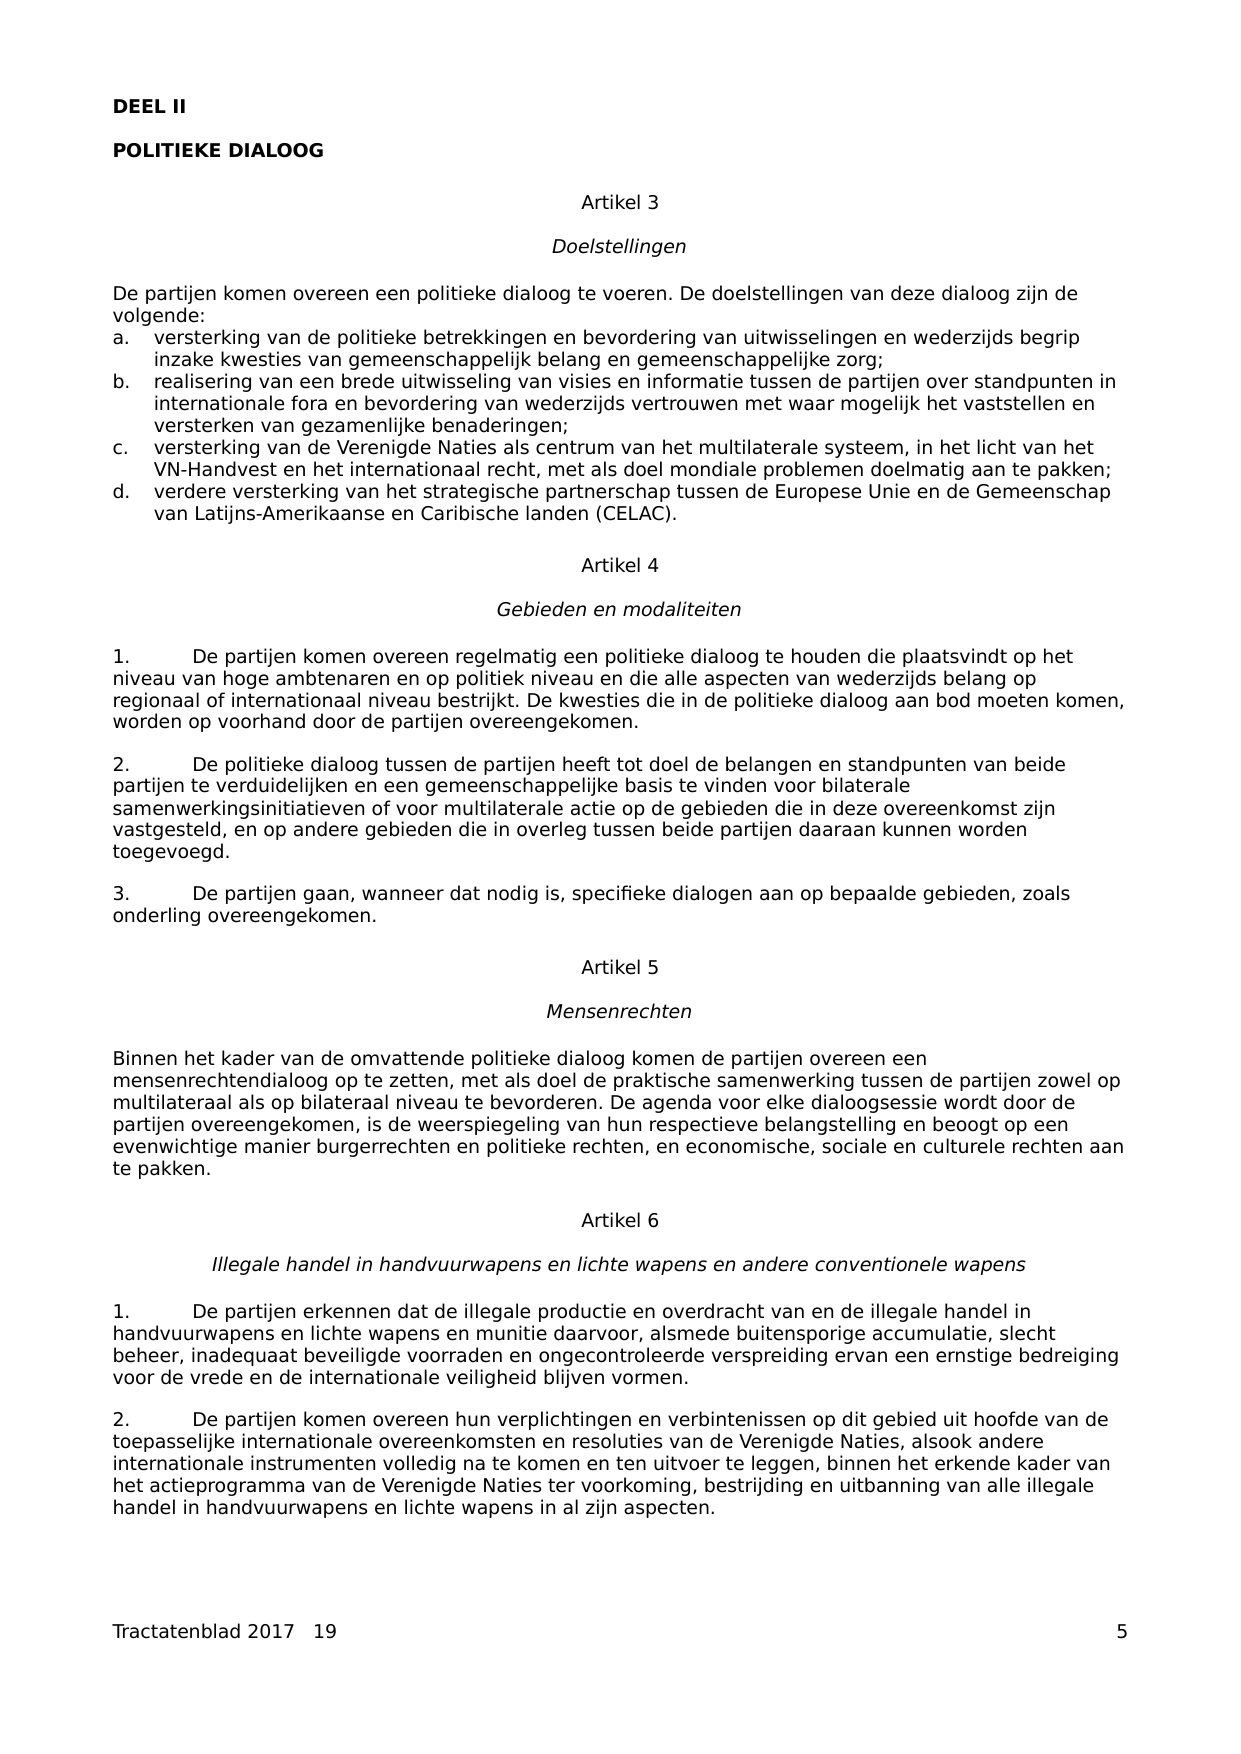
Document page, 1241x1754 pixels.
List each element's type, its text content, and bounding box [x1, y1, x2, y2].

text b. realisering van een brede uitwisseling van visies en informatie tussen de partijen over standpunten in internationale fora en bevordering van wederzijds vertrouwen met waar mogelijk het vaststellen en versterken van gezamenlijke benaderingen; [112, 371, 1128, 437]
text 2. De politieke dialoog tussen de partijen heeft tot doel de belangen en standpunten van beide partijen te verduidelijken en een gemeenschappelijke basis te vinden voor bilaterale samenwerkingsinitiatieven of voor multilaterale actie op de gebieden die in deze overeenkomst zijn vastgesteld, en op andere gebieden die in overleg tussen beide partijen daaraan kunnen worden toegevoegd. [112, 753, 1128, 863]
subtitle Artikel 4 Gebieden en modaliteiten [112, 554, 1128, 621]
text 2. De partijen komen overeen hun verplichtingen en verbintenissen op dit gebied uit hoofde van de toepasselijke internationale overeenkomsten en resoluties van de Verenigde Naties, alsook andere internationale instrumenten volledig na te komen en ten uitvoer te leggen, binnen het erkende kader van het actieprogramma van de Verenigde Naties ter voorkoming, bestrijding en uitbanning van alle illegale handel in handvuurwapens en lichte wapens in al zijn aspecten. [112, 1409, 1128, 1519]
text d. verdere versterking van het strategische partnerschap tussen de Europese Unie en de Gemeenschap van Latijns-Amerikaanse en Caribische landen (CELAC). [112, 481, 1128, 524]
text 1. De partijen komen overeen regelmatig een politieke dialoog te houden die plaatsvindt op het niveau van hoge ambtenaren en op politiek niveau en die alle aspecten van wederzijds belang op regionaal of internationaal niveau bestrijkt. De kwesties die in de politieke dialoog aan bod moeten komen, worden op voorhand door de partijen overeengekomen. [112, 646, 1128, 733]
text De partijen komen overeen een politieke dialoog te voeren. De doelstellingen van deze dialoog zijn de volgende: [112, 283, 1128, 327]
text c. versterking van de Verenigde Naties als centrum van het multilaterale systeem, in het licht van het VN-Handvest en het internationaal recht, met als doel mondiale problemen doelmatig aan te pakken; [112, 437, 1128, 481]
text 1. De partijen erkennen dat de illegale productie en overdracht van en de illegale handel in handvuurwapens en lichte wapens en munitie daarvoor, alsmede buitensporige accumulatie, slecht beheer, inadequaat beveiligde voorraden en ongecontroleerde verspreiding ervan een ernstige bedreiging voor de vrede en de internationale veiligheid blijven vormen. [112, 1301, 1128, 1389]
subtitle DEEL II POLITIEKE DIALOOG [112, 96, 1128, 162]
text a. versterking van de politieke betrekkingen en bevordering van uitwisselingen en wederzijds begrip inzake kwesties van gemeenschappelijk belang en gemeenschappelijke zorg; [112, 327, 1128, 371]
text 3. De partijen gaan, wanneer dat nodig is, specifieke dialogen aan op bepaalde gebieden, zoals onderling overeengekomen. [112, 883, 1128, 927]
subtitle Artikel 3 Doelstellingen [112, 192, 1128, 258]
subtitle Artikel 6 Illegale handel in handvuurwapens en lichte wapens en andere conventionele wapens [112, 1210, 1128, 1276]
text Binnen het kader van de omvattende politieke dialoog komen de partijen overeen een mensenrechtendialoog op te zetten, met als doel de praktische samenwerking tussen de partijen zowel op multilateraal als op bilateraal niveau te bevorderen. De agenda voor elke dialoogsessie wordt door de partijen overeengekomen, is de weerspiegeling van hun respectieve belangstelling en beoogt op een evenwichtige manier burgerrechten en politieke rechten, en economische, sociale en culturele rechten aan te pakken. [112, 1048, 1128, 1180]
subtitle Artikel 5 Mensenrechten [112, 957, 1128, 1023]
